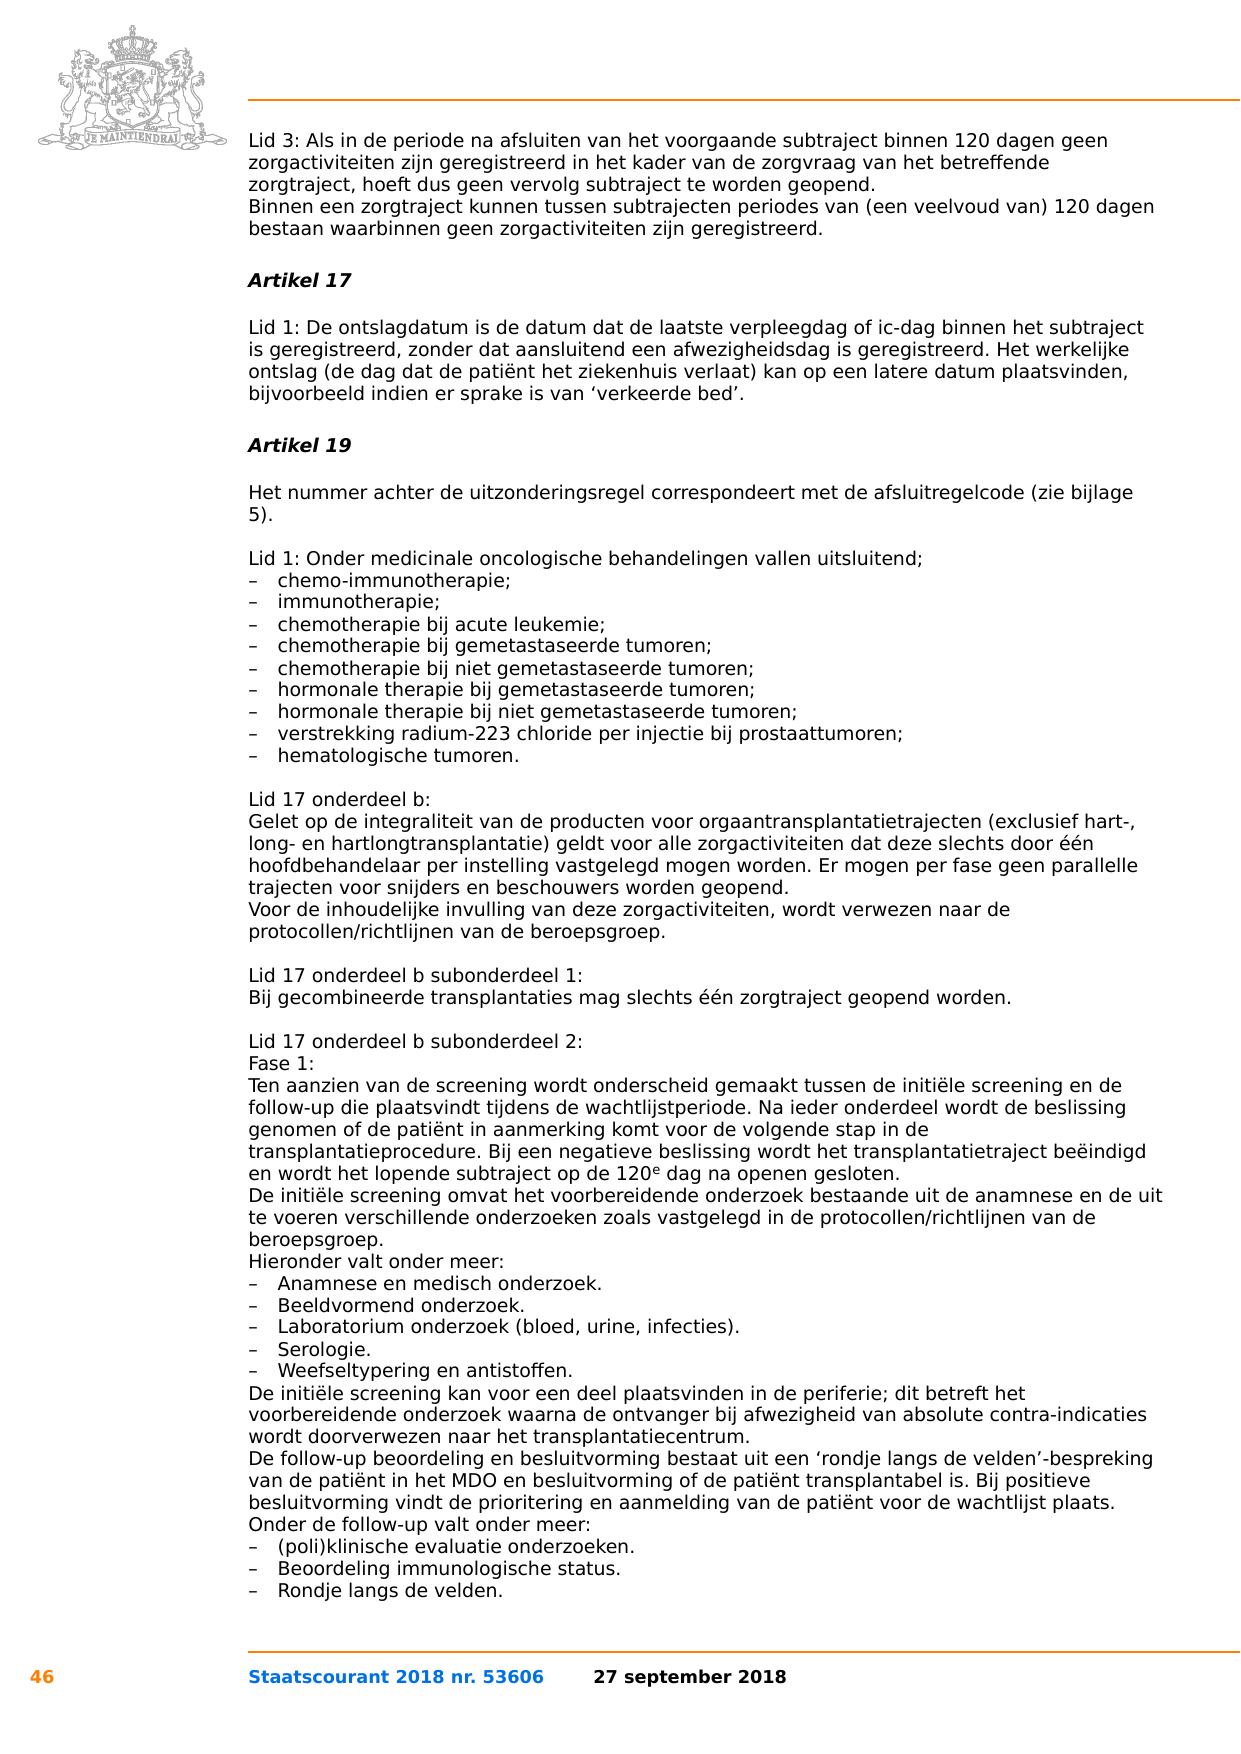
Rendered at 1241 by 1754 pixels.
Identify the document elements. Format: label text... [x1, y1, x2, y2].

text – Anamnese en medisch onderzoek. [248, 1272, 1163, 1294]
text Gelet op de integraliteit van de producten voor orgaantransplantatietrajecten (exclusief hart-, long- en hartlongtransplantatie) geldt voor alle zorgactiviteiten dat deze slechts door één hoofdbehandelaar per instelling vastgelegd mogen worden. Er mogen per fase geen parallelle trajecten voor snijders en beschouwers worden geopend. [248, 811, 1163, 899]
text De initiële screening omvat het voorbereidende onderzoek bestaande uit de anamnese en de uit te voeren verschillende onderzoeken zoals vastgelegd in de protocollen/richtlijnen van de beroepsgroep. [248, 1184, 1163, 1251]
text Ten aanzien van de screening wordt onderscheid gemaakt tussen de initiële screening en de follow-up die plaatsvindt tijdens de wachtlijstperiode. Na ieder onderdeel wordt de beslissing genomen of de patiënt in aanmerking komt voor de volgende stap in de transplantatieprocedure. Bij een negatieve beslissing wordt het transplantatietraject beëindigd en wordt het lopende subtraject op de 120e dag na openen gesloten. [248, 1075, 1163, 1184]
text – Serologie. [248, 1338, 1163, 1360]
text – Laboratorium onderzoek (bloed, urine, infecties). [248, 1316, 1163, 1338]
text – chemotherapie bij niet gemetastaseerde tumoren; [248, 657, 1163, 679]
text De initiële screening kan voor een deel plaatsvinden in de periferie; dit betreft het voorbereidende onderzoek waarna de ontvanger bij afwezigheid van absolute contra-indicaties wordt doorverwezen naar het transplantatiecentrum. [248, 1382, 1163, 1448]
text Bij gecombineerde transplantaties mag slechts één zorgtraject geopend worden. [248, 987, 1163, 1009]
text Lid 3: Als in de periode na afsluiten van het voorgaande subtraject binnen 120 dagen geen zorgactiviteiten zijn geregistreerd in het kader van de zorgvraag van het betreffende zorgtraject, hoeft dus geen vervolg subtraject te worden geopend. [248, 130, 1163, 196]
text – chemo-immunotherapie; [248, 569, 1163, 591]
text De follow-up beoordeling en besluitvorming bestaat uit een ‘rondje langs de velden’-bespreking van de patiënt in het MDO en besluitvorming of de patiënt transplantabel is. Bij positieve besluitvorming vindt de prioritering en aanmelding van de patiënt voor de wachtlijst plaats. [248, 1448, 1163, 1514]
text Het nummer achter de uitzonderingsregel correspondeert met de afsluitregelcode (zie bijlage 5). [248, 482, 1163, 526]
text – hormonale therapie bij gemetastaseerde tumoren; [248, 679, 1163, 701]
text Binnen een zorgtraject kunnen tussen subtrajecten periodes van (een veelvoud van) 120 dagen bestaan waarbinnen geen zorgactiviteiten zijn geregistreerd. [248, 196, 1163, 240]
text – Beeldvormend onderzoek. [248, 1294, 1163, 1316]
text Lid 17 onderdeel b subonderdeel 1: [248, 965, 1163, 987]
text Onder de follow-up valt onder meer: [248, 1514, 1163, 1536]
subtitle Artikel 19 [248, 435, 1163, 457]
text – verstrekking radium-223 chloride per injectie bij prostaattumoren; [248, 723, 1163, 745]
text Voor de inhoudelijke invulling van deze zorgactiviteiten, wordt verwezen naar de protocollen/richtlijnen van de beroepsgroep. [248, 899, 1163, 943]
text – Weefseltypering en antistoffen. [248, 1360, 1163, 1382]
text – chemotherapie bij gemetastaseerde tumoren; [248, 635, 1163, 657]
text – chemotherapie bij acute leukemie; [248, 613, 1163, 635]
text Lid 1: De ontslagdatum is de datum dat de laatste verpleegdag of ic-dag binnen het subtraject is geregistreerd, zonder dat aansluitend een afwezigheidsdag is geregistreerd. Het werkelijke ontslag (de dag dat de patiënt het ziekenhuis verlaat) kan op een latere datum plaatsvinden, bijvoorbeeld indien er sprake is van ‘verkeerde bed’. [248, 317, 1163, 405]
text – hematologische tumoren. [248, 745, 1163, 767]
text – immunotherapie; [248, 591, 1163, 613]
text – hormonale therapie bij niet gemetastaseerde tumoren; [248, 701, 1163, 723]
text Hieronder valt onder meer: [248, 1251, 1163, 1272]
text Fase 1: [248, 1053, 1163, 1075]
text Lid 17 onderdeel b subonderdeel 2: [248, 1031, 1163, 1053]
text – (poli)klinische evaluatie onderzoeken. [248, 1536, 1163, 1558]
picture [38, 25, 227, 150]
text Lid 1: Onder medicinale oncologische behandelingen vallen uitsluitend; [248, 547, 1163, 569]
subtitle Artikel 17 [248, 270, 1163, 292]
text Lid 17 onderdeel b: [248, 789, 1163, 811]
text – Rondje langs de velden. [248, 1580, 1163, 1602]
text – Beoordeling immunologische status. [248, 1558, 1163, 1580]
